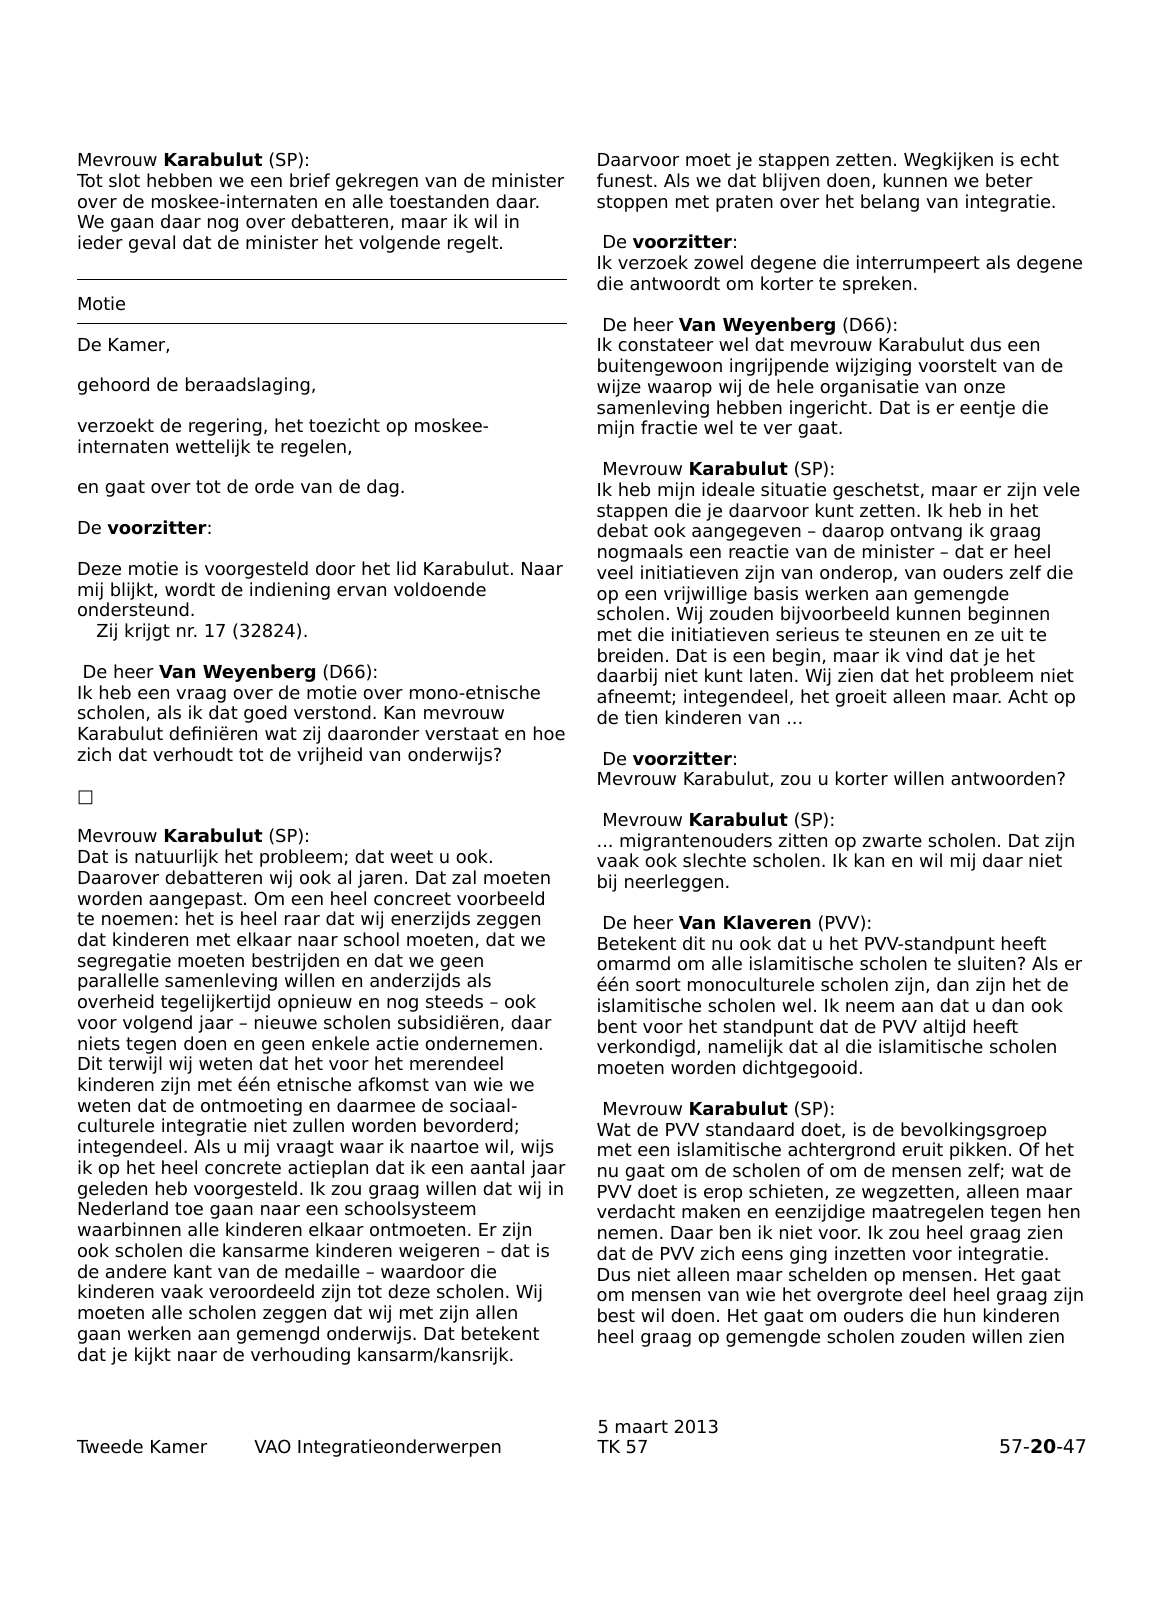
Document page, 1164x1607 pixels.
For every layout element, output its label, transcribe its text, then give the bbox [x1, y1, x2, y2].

text □ [77, 785, 567, 806]
text ... migrantenouders zitten op zwarte scholen. Dat zijn vaak ook slechte scholen. Ik kan en wil mij daar niet bij neerleggen. [596, 831, 1087, 893]
text De heer Van Weyenberg (D66): [596, 314, 1087, 335]
text Mevrouw Karabulut (SP): [77, 826, 567, 847]
text Dat is natuurlijk het probleem; dat weet u ook. Daarover debatteren wij ook al jaren. Dat zal moeten worden aangepast. Om een heel concreet voorbeeld te noemen: het is heel raar dat wij enerzijds zeggen dat kinderen met elkaar naar school moeten, dat we segregatie moeten bestrijden en dat we geen parallelle samenleving willen en anderzijds als overheid tegelijkertijd opnieuw en nog steeds – ook voor volgend jaar – nieuwe scholen subsidiëren, daar niets tegen doen en geen enkele actie ondernemen. Dit terwijl wij weten dat het voor het merendeel kinderen zijn met één etnische afkomst van wie we weten dat de ontmoeting en daarmee de sociaal-culturele integratie niet zullen worden bevorderd; integendeel. Als u mij vraagt waar ik naartoe wil, wijs ik op het heel concrete actieplan dat ik een aantal jaar geleden heb voorgesteld. Ik zou graag willen dat wij in Nederland toe gaan naar een schoolsysteem waarbinnen alle kinderen elkaar ontmoeten. Er zijn ook scholen die kansarme kinderen weigeren – dat is de andere kant van de medaille – waardoor die kinderen vaak veroordeeld zijn tot deze scholen. Wij moeten alle scholen zeggen dat wij met zijn allen gaan werken aan gemengd onderwijs. Dat betekent dat je kijkt naar de verhouding kansarm/kansrijk. [77, 847, 567, 1365]
text De voorzitter: [77, 518, 567, 539]
text De heer Van Weyenberg (D66): [77, 662, 567, 682]
text De voorzitter: [596, 748, 1087, 769]
text Zij krijgt nr. 17 (32824). [77, 621, 567, 642]
text Mevrouw Karabulut (SP): [596, 810, 1087, 831]
text Tot slot hebben we een brief gekregen van de minister over de moskee-internaten en alle toestanden daar. We gaan daar nog over debatteren, maar ik wil in ieder geval dat de minister het volgende regelt. [77, 171, 567, 254]
text verzoekt de regering, het toezicht op moskee-internaten wettelijk te regelen, [77, 416, 567, 457]
text gehoord de beraadslaging, [77, 375, 567, 396]
text De Kamer, [77, 334, 567, 355]
text Mevrouw Karabulut (SP): [596, 459, 1087, 480]
text Daarvoor moet je stappen zetten. Wegkijken is echt funest. Als we dat blijven doen, kunnen we beter stoppen met praten over het belang van integratie. [596, 150, 1087, 212]
text Ik heb een vraag over de motie over mono-etnische scholen, als ik dat goed verstond. Kan mevrouw Karabulut definiëren wat zij daaronder verstaat en hoe zich dat verhoudt tot de vrijheid van onderwijs? [77, 682, 567, 765]
text Ik heb mijn ideale situatie geschetst, maar er zijn vele stappen die je daarvoor kunt zetten. Ik heb in het debat ook aangegeven – daarop ontvang ik graag nogmaals een reactie van de minister – dat er heel veel initiatieven zijn van onderop, van ouders zelf die op een vrijwillige basis werken aan gemengde scholen. Wij zouden bijvoorbeeld kunnen beginnen met die initiatieven serieus te steunen en ze uit te breiden. Dat is een begin, maar ik vind dat je het daarbij niet kunt laten. Wij zien dat het probleem niet afneemt; integendeel, het groeit alleen maar. Acht op de tien kinderen van ... [596, 480, 1087, 728]
text De heer Van Klaveren (PVV): [596, 913, 1087, 933]
text en gaat over tot de orde van de dag. [77, 477, 567, 498]
text Wat de PVV standaard doet, is de bevolkingsgroep met een islamitische achtergrond eruit pikken. Of het nu gaat om de scholen of om de mensen zelf; wat de PVV doet is erop schieten, ze wegzetten, alleen maar verdacht maken en eenzijdige maatregelen tegen hen nemen. Daar ben ik niet voor. Ik zou heel graag zien dat de PVV zich eens ging inzetten voor integratie. Dus niet alleen maar schelden op mensen. Het gaat om mensen van wie het overgrote deel heel graag zijn best wil doen. Het gaat om ouders die hun kinderen heel graag op gemengde scholen zouden willen zien [596, 1119, 1087, 1347]
text Mevrouw Karabulut, zou u korter willen antwoorden? [596, 769, 1087, 790]
text De voorzitter: [596, 232, 1087, 253]
text Betekent dit nu ook dat u het PVV-standpunt heeft omarmd om alle islamitische scholen te sluiten? Als er één soort monoculturele scholen zijn, dan zijn het de islamitische scholen wel. Ik neem aan dat u dan ook bent voor het standpunt dat de PVV altijd heeft verkondigd, namelijk dat al die islamitische scholen moeten worden dichtgegooid. [596, 933, 1087, 1079]
text Mevrouw Karabulut (SP): [596, 1099, 1087, 1119]
text Mevrouw Karabulut (SP): [77, 150, 567, 171]
text Motie [77, 294, 567, 314]
text Ik verzoek zowel degene die interrumpeert als degene die antwoordt om korter te spreken. [596, 253, 1087, 294]
text Deze motie is voorgesteld door het lid Karabulut. Naar mij blijkt, wordt de indiening ervan voldoende ondersteund. [77, 559, 567, 621]
text Ik constateer wel dat mevrouw Karabulut dus een buitengewoon ingrijpende wijziging voorstelt van de wijze waarop wij de hele organisatie van onze samenleving hebben ingericht. Dat is er eentje die mijn fractie wel te ver gaat. [596, 335, 1087, 439]
